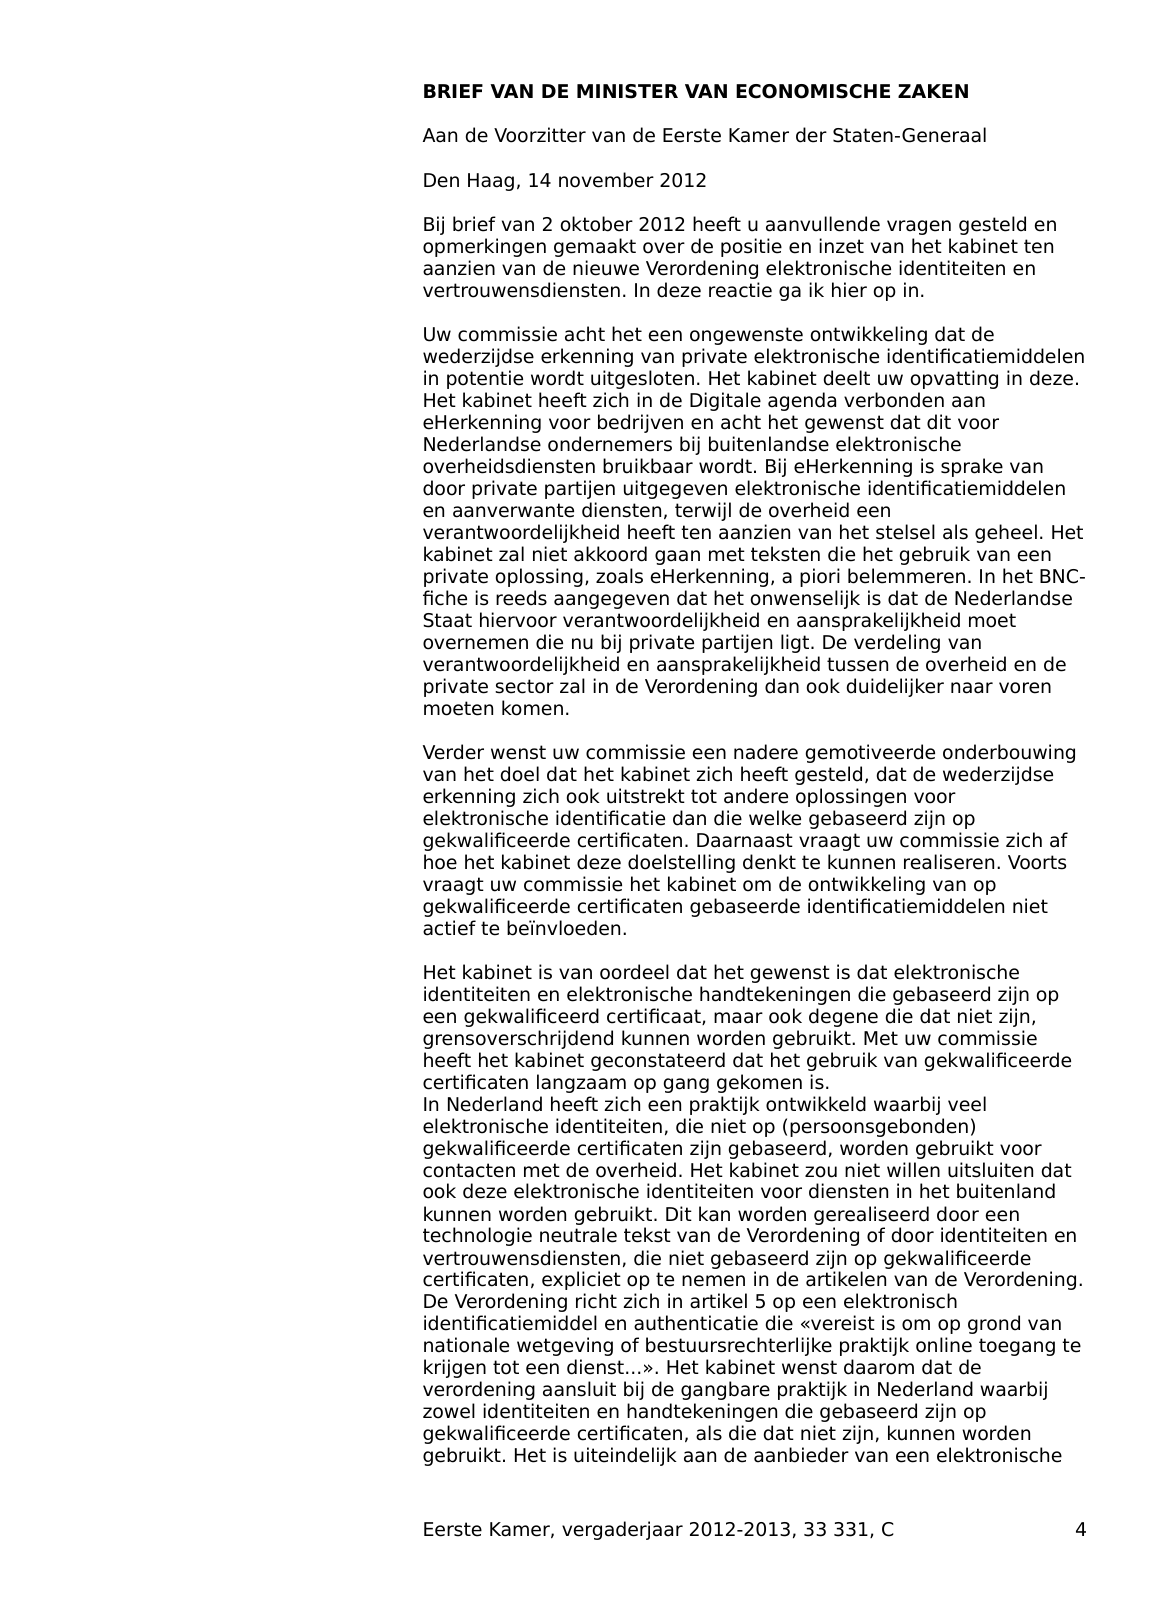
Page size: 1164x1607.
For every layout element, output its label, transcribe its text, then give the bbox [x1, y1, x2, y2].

text Aan de Voorzitter van de Eerste Kamer der Staten-Generaal [422, 125, 1087, 147]
text In Nederland heeft zich een praktijk ontwikkeld waarbij veel elektronische identiteiten, die niet op (persoonsgebonden) gekwalificeerde certificaten zijn gebaseerd, worden gebruikt voor contacten met de overheid. Het kabinet zou niet willen uitsluiten dat ook deze elektronische identiteiten voor diensten in het buitenland kunnen worden gebruikt. Dit kan worden gerealiseerd door een technologie neutrale tekst van de Verordening of door identiteiten en vertrouwensdiensten, die niet gebaseerd zijn op gekwalificeerde certificaten, expliciet op te nemen in de artikelen van de Verordening. [422, 1093, 1087, 1291]
text Bij brief van 2 oktober 2012 heeft u aanvullende vragen gesteld en opmerkingen gemaakt over de positie en inzet van het kabinet ten aanzien van de nieuwe Verordening elektronische identiteiten en vertrouwensdiensten. In deze reactie ga ik hier op in. [422, 214, 1087, 302]
text Het kabinet is van oordeel dat het gewenst is dat elektronische identiteiten en elektronische handtekeningen die gebaseerd zijn op een gekwalificeerd certificaat, maar ook degene die dat niet zijn, grensoverschrijdend kunnen worden gebruikt. Met uw commissie heeft het kabinet geconstateerd dat het gebruik van gekwalificeerde certificaten langzaam op gang gekomen is. [422, 962, 1087, 1093]
text Verder wenst uw commissie een nadere gemotiveerde onderbouwing van het doel dat het kabinet zich heeft gesteld, dat de wederzijdse erkenning zich ook uitstrekt tot andere oplossingen voor elektronische identificatie dan die welke gebaseerd zijn op gekwalificeerde certificaten. Daarnaast vraagt uw commissie zich af hoe het kabinet deze doelstelling denkt te kunnen realiseren. Voorts vraagt uw commissie het kabinet om de ontwikkeling van op gekwalificeerde certificaten gebaseerde identificatiemiddelen niet actief te beïnvloeden. [422, 742, 1087, 939]
subtitle BRIEF VAN DE MINISTER VAN ECONOMISCHE ZAKEN [422, 81, 1087, 103]
text Uw commissie acht het een ongewenste ontwikkeling dat de wederzijdse erkenning van private elektronische identificatiemiddelen in potentie wordt uitgesloten. Het kabinet deelt uw opvatting in deze. Het kabinet heeft zich in de Digitale agenda verbonden aan eHerkenning voor bedrijven en acht het gewenst dat dit voor Nederlandse ondernemers bij buitenlandse elektronische overheidsdiensten bruikbaar wordt. Bij eHerkenning is sprake van door private partijen uitgegeven elektronische identificatiemiddelen en aanverwante diensten, terwijl de overheid een verantwoordelijkheid heeft ten aanzien van het stelsel als geheel. Het kabinet zal niet akkoord gaan met teksten die het gebruik van een private oplossing, zoals eHerkenning, a piori belemmeren. In het BNC-fiche is reeds aangegeven dat het onwenselijk is dat de Nederlandse Staat hiervoor verantwoordelijkheid en aansprakelijkheid moet overnemen die nu bij private partijen ligt. De verdeling van verantwoordelijkheid en aansprakelijkheid tussen de overheid en de private sector zal in de Verordening dan ook duidelijker naar voren moeten komen. [422, 324, 1087, 719]
text De Verordening richt zich in artikel 5 op een elektronisch identificatiemiddel en authenticatie die «vereist is om op grond van nationale wetgeving of bestuursrechterlijke praktijk online toegang te krijgen tot een dienst...». Het kabinet wenst daarom dat de verordening aansluit bij de gangbare praktijk in Nederland waarbij zowel identiteiten en handtekeningen die gebaseerd zijn op gekwalificeerde certificaten, als die dat niet zijn, kunnen worden gebruikt. Het is uiteindelijk aan de aanbieder van een elektronische [422, 1291, 1087, 1467]
text Den Haag, 14 november 2012 [422, 169, 1087, 192]
